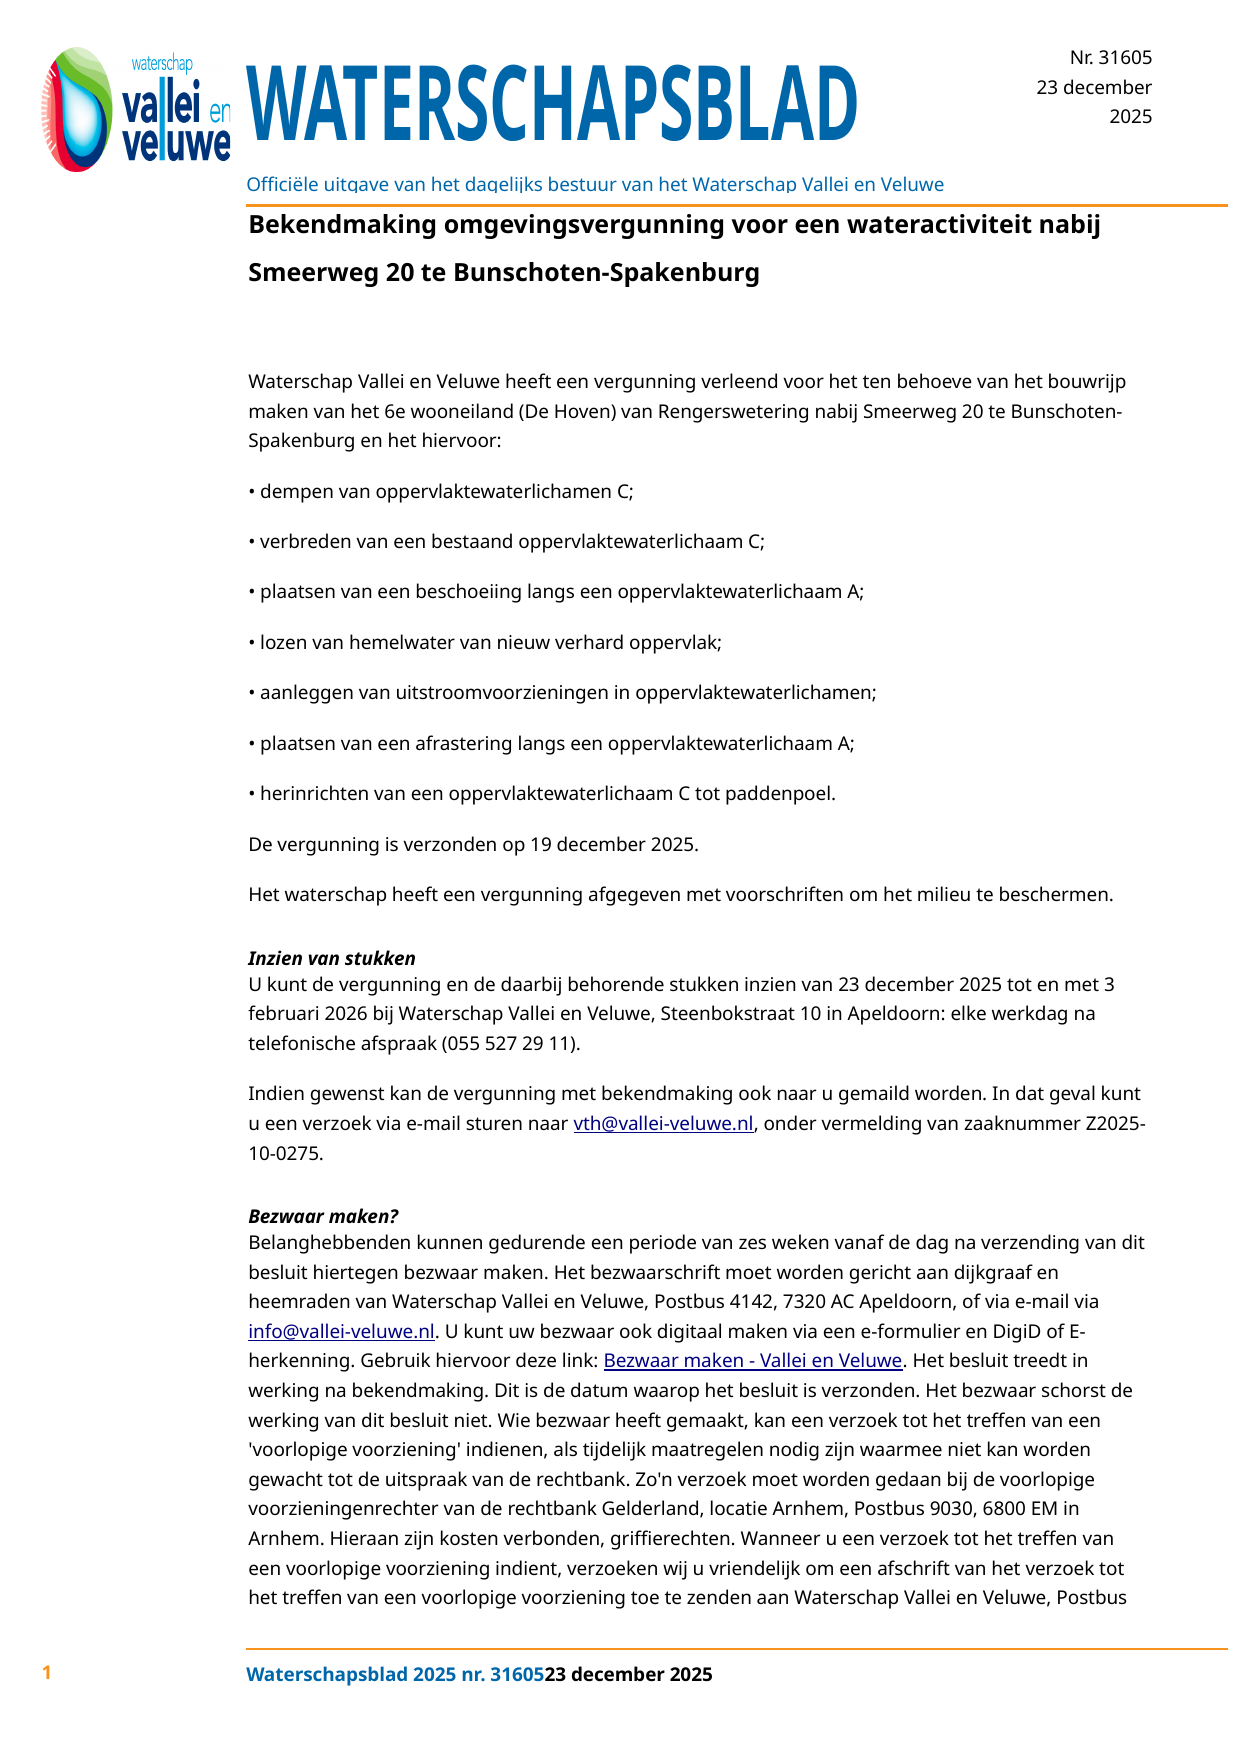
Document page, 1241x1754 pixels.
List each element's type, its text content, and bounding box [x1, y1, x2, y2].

text • plaatsen van een beschoeiing langs een oppervlaktewaterlichaam A; [248, 579, 1152, 604]
text • plaatsen van een afrastering langs een oppervlaktewaterlichaam A; [248, 730, 1152, 756]
text Het waterschap heeft een vergunning afgegeven met voorschriften om het milieu te beschermen. [248, 881, 1152, 907]
text De vergunning is verzonden op 19 december 2025. [248, 831, 1152, 857]
text Waterschap Vallei en Veluwe heeft een vergunning verleend voor het ten behoeve van het bouwrijp maken van het 6e wooneiland (De Hoven) van Rengerswetering nabij Smeerweg 20 te Bunschoten-Spakenburg en het hiervoor: [248, 368, 1152, 453]
text • verbreden van een bestaand oppervlaktewaterlichaam C; [248, 528, 1152, 554]
text • herinrichten van een oppervlaktewaterlichaam C tot paddenpoel. [248, 780, 1152, 806]
text • lozen van hemelwater van nieuw verhard oppervlak; [248, 629, 1152, 655]
text Indien gewenst kan de vergunning met bekendmaking ook naar u gemaild worden. In dat geval kunt u een verzoek via e-mail sturen naar vth@vallei-veluwe.nl, onder vermelding van zaaknummer Z2025-10-0275. [248, 1081, 1152, 1165]
text Bezwaar maken? [248, 1204, 1152, 1229]
text Bekendmaking omgevingsvergunning voor een wateractiviteit nabij Smeerweg 20 te Bunschoten-Spakenburg [248, 207, 1152, 288]
text • dempen van oppervlaktewaterlichamen C; [248, 478, 1152, 504]
text Inzien van stukken [248, 945, 1152, 971]
text Belanghebbenden kunnen gedurende een periode van zes weken vanaf de dag na verzending van dit besluit hiertegen bezwaar maken. Het bezwaarschrift moet worden gericht aan dijkgraaf en heemraden van Waterschap Vallei en Veluwe, Postbus 4142, 7320 AC Apeldoorn, of via e-mail via info@vallei-veluwe.nl. U kunt uw bezwaar ook digitaal maken via een e-formulier en DigiD of E-herkenning. Gebruik hiervoor deze link: Bezwaar maken - Vallei en Veluwe. Het besluit treedt in werking na bekendmaking. Dit is de datum waarop het besluit is verzonden. Het bezwaar schorst de werking van dit besluit niet. Wie bezwaar heeft gemaakt, kan een verzoek tot het treffen van een 'voorlopige voorziening' indienen, als tijdelijk maatregelen nodig zijn waarmee niet kan worden gewacht tot de uitspraak van de rechtbank. Zo'n verzoek moet worden gedaan bij de voorlopige voorzieningenrechter van de rechtbank Gelderland, locatie Arnhem, Postbus 9030, 6800 EM in Arnhem. Hieraan zijn kosten verbonden, griffierechten. Wanneer u een verzoek tot het treffen van een voorlopige voorziening indient, verzoeken wij u vriendelijk om een afschrift van het verzoek tot het treffen van een voorlopige voorziening toe te zenden aan Waterschap Vallei en Veluwe, Postbus [248, 1229, 1152, 1610]
picture [41, 47, 231, 172]
text U kunt de vergunning en de daarbij behorende stukken inzien van 23 december 2025 tot en met 3 februari 2026 bij Waterschap Vallei en Veluwe, Steenbokstraat 10 in Apeldoorn: elke werkdag na telefonische afspraak (055 527 29 11). [248, 971, 1152, 1056]
text • aanleggen van uitstroomvoorzieningen in oppervlaktewaterlichamen; [248, 679, 1152, 705]
